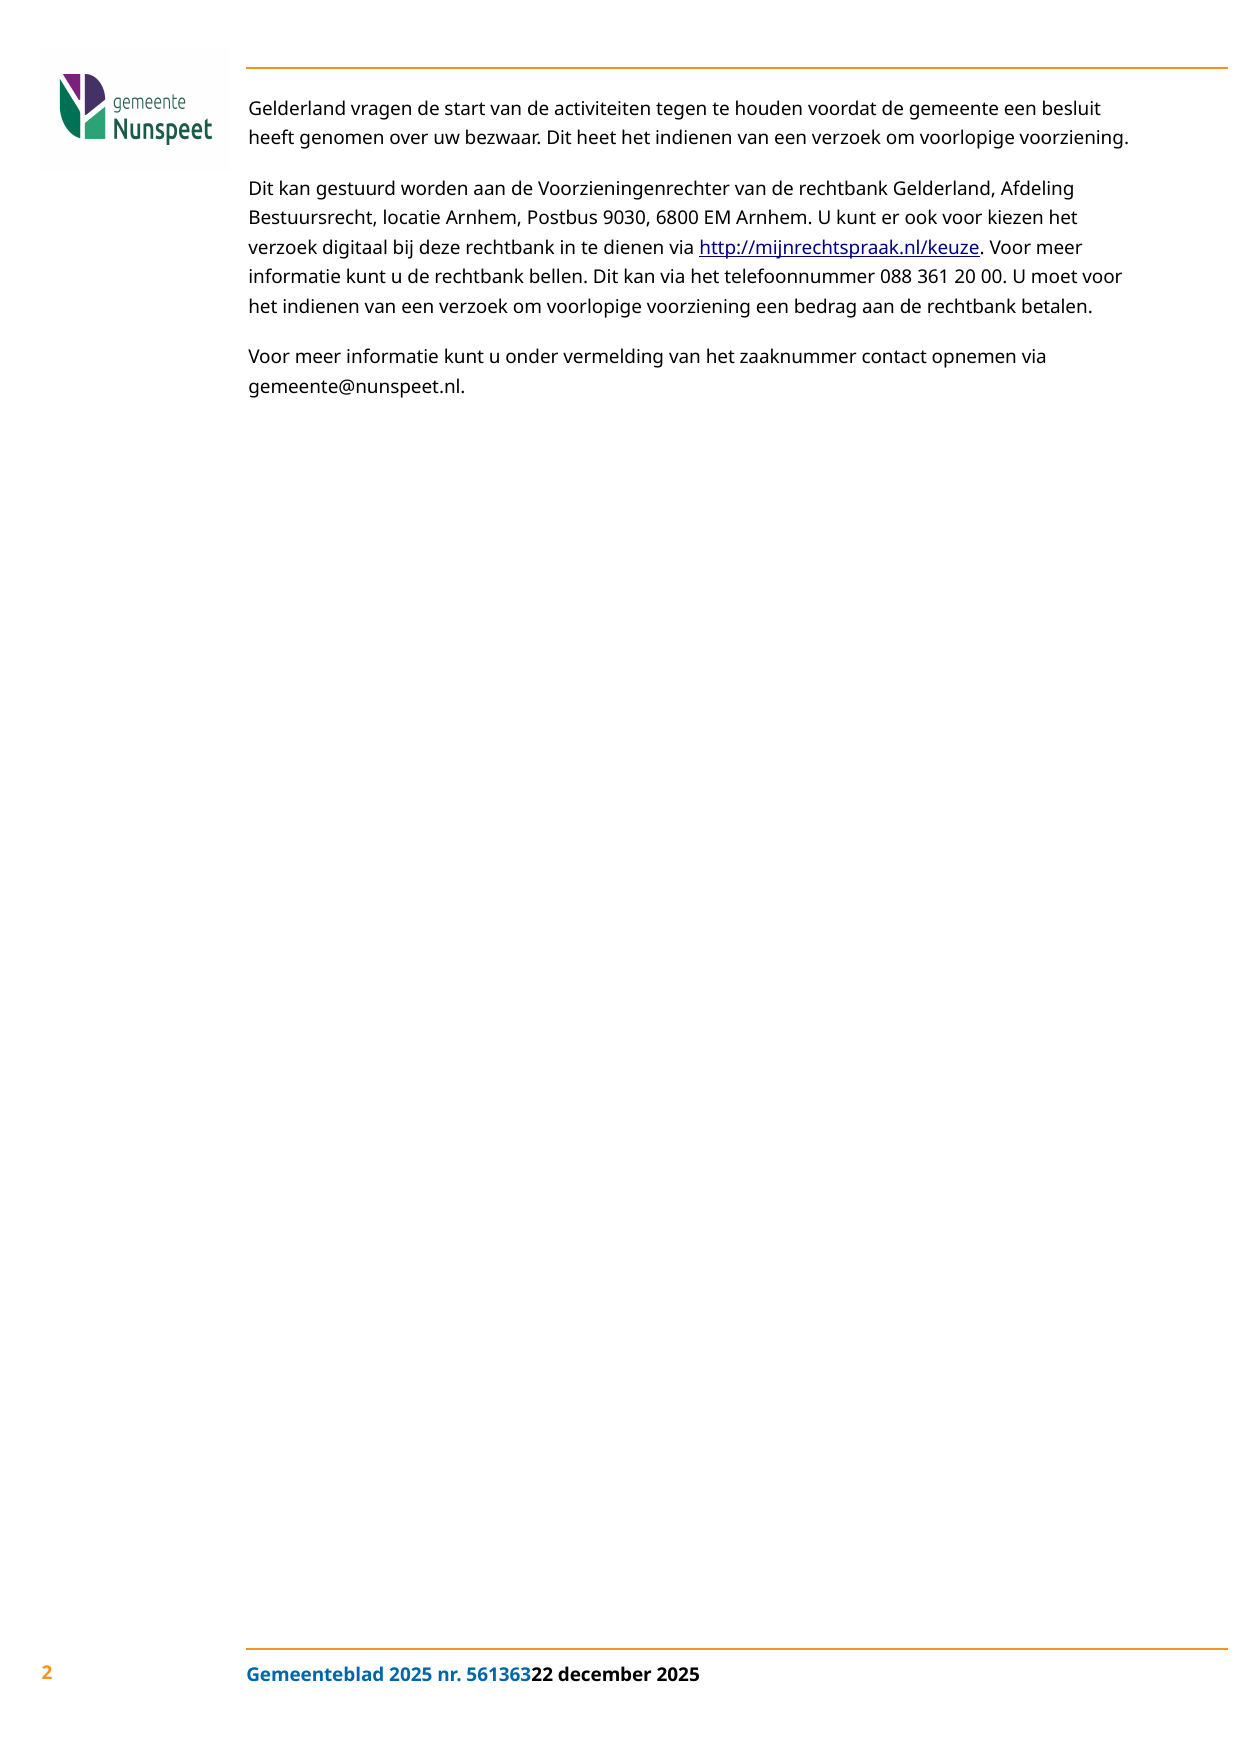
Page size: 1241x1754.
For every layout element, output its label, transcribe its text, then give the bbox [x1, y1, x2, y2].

text Gelderland vragen de start van de activiteiten tegen te houden voordat de gemeente een besluit heeft genomen over uw bezwaar. Dit heet het indienen van een verzoek om voorlopige voorziening. [248, 95, 1152, 150]
picture [41, 47, 231, 172]
text Dit kan gestuurd worden aan de Voorzieningenrechter van de rechtbank Gelderland, Afdeling Bestuursrecht, locatie Arnhem, Postbus 9030, 6800 EM Arnhem. U kunt er ook voor kiezen het verzoek digitaal bij deze rechtbank in te dienen via http://mijnrechtspraak.nl/keuze. Voor meer informatie kunt u de rechtbank bellen. Dit kan via het telefoonnummer 088 361 20 00. U moet voor het indienen van een verzoek om voorlopige voorziening een bedrag aan de rechtbank betalen. [248, 175, 1152, 319]
text Voor meer informatie kunt u onder vermelding van het zaaknummer contact opnemen via gemeente@nunspeet.nl. [248, 343, 1152, 399]
